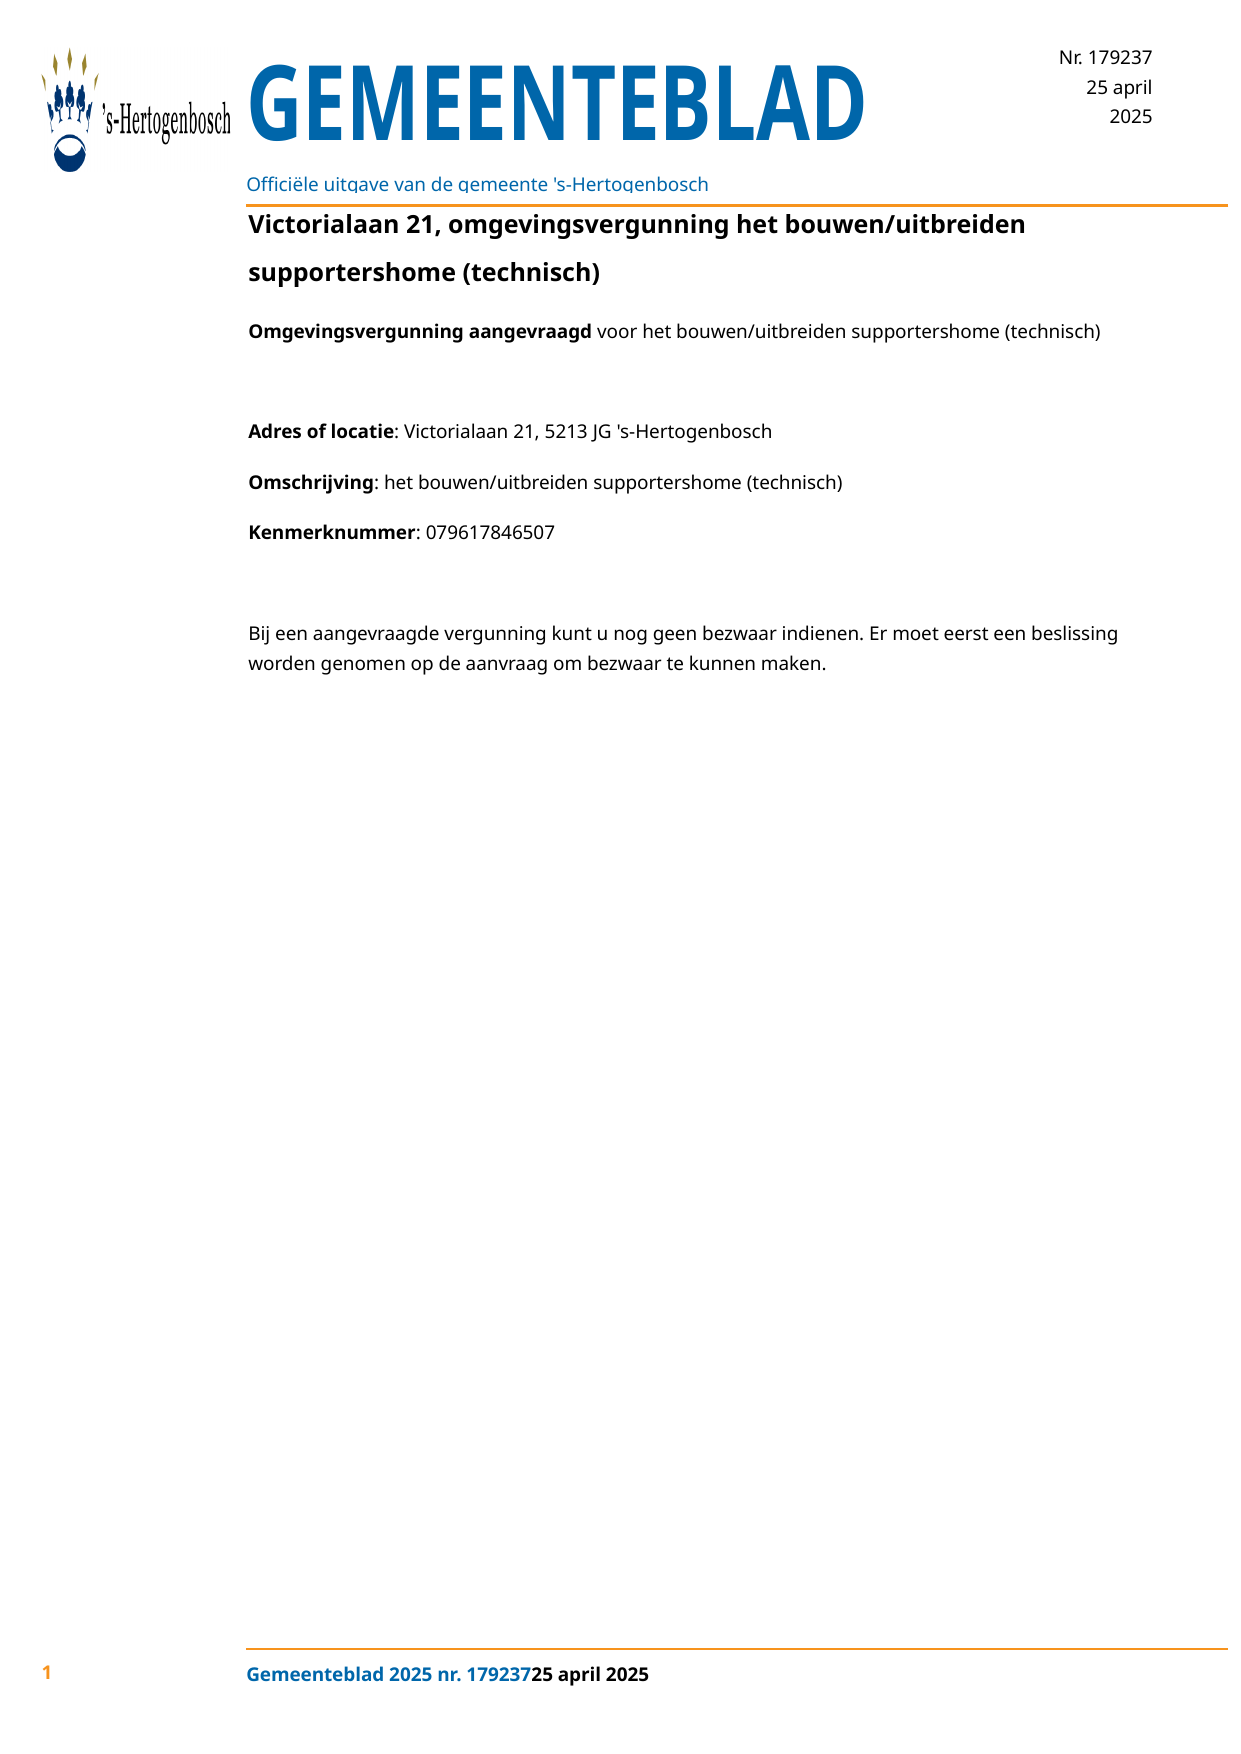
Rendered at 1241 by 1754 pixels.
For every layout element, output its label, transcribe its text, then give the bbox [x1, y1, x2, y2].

text Omgevingsvergunning aangevraagd voor het bouwen/uitbreiden supportershome (technisch) [248, 318, 1152, 344]
text Omschrijving: het bouwen/uitbreiden supportershome (technisch) [248, 469, 1152, 495]
text Kenmerknummer: 079617846507 [248, 519, 1152, 545]
text Adres of locatie: Victorialaan 21, 5213 JG 's-Hertogenbosch [248, 419, 1152, 444]
picture [41, 47, 231, 172]
text Bij een aangevraagde vergunning kunt u nog geen bezwaar indienen. Er moet eerst een beslissing worden genomen op de aanvraag om bezwaar te kunnen maken. [248, 620, 1152, 676]
text Victorialaan 21, omgevingsvergunning het bouwen/uitbreiden supportershome (technisch) [248, 207, 1152, 288]
